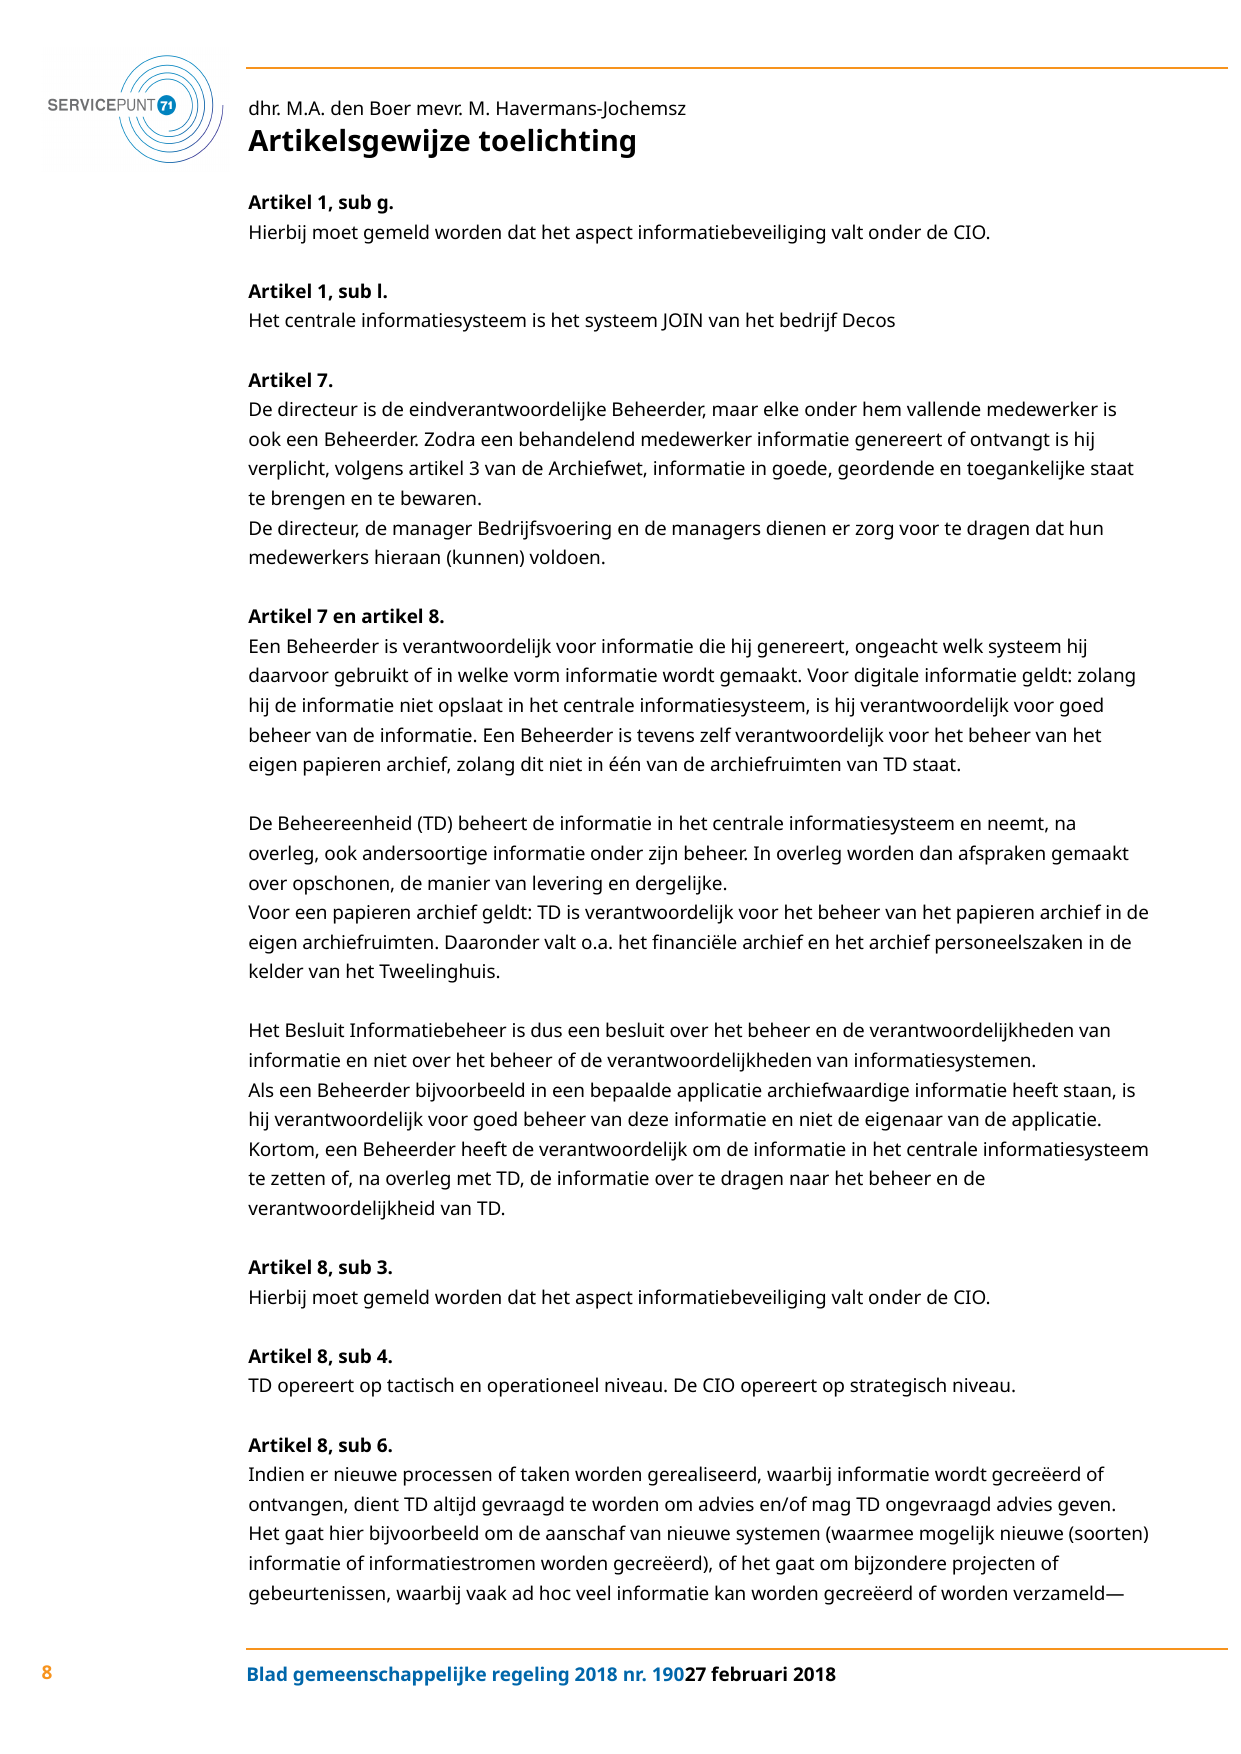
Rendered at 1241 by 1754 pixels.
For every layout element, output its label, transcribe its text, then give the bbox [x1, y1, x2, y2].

text Het Besluit Informatiebeheer is dus een besluit over het beheer en de verantwoordelijkheden van informatie en niet over het beheer of de verantwoordelijkheden van informatiesystemen. [248, 1018, 1152, 1073]
text Artikel 8, sub 6. [248, 1432, 1152, 1458]
text Als een Beheerder bijvoorbeeld in een bepaalde applicatie archiefwaardige informatie heeft staan, is hij verantwoordelijk voor goed beheer van deze informatie en niet de eigenaar van de applicatie. Kortom, een Beheerder heeft de verantwoordelijk om de informatie in het centrale informatiesysteem te zetten of, na overleg met TD, de informatie over te dragen naar het beheer en de verantwoordelijkheid van TD. [248, 1077, 1152, 1221]
text TD opereert op tactisch en operationeel niveau. De CIO opereert op strategisch niveau. [248, 1373, 1152, 1398]
text Het centrale informatiesysteem is het systeem JOIN van het bedrijf Decos [248, 308, 1152, 333]
text Indien er nieuwe processen of taken worden gerealiseerd, waarbij informatie wordt gecreëerd of ontvangen, dient TD altijd gevraagd te worden om advies en/of mag TD ongevraagd advies geven. Het gaat hier bijvoorbeeld om de aanschaf van nieuwe systemen (waarmee mogelijk nieuwe (soorten) informatie of informatiestromen worden gecreëerd), of het gaat om bijzondere projecten of gebeurtenissen, waarbij vaak ad hoc veel informatie kan worden gecreëerd of worden verzameld— [248, 1461, 1152, 1606]
text Hierbij moet gemeld worden dat het aspect informatiebeveiliging valt onder de CIO. [248, 219, 1152, 245]
text De Beheereenheid (TD) beheert de informatie in het centrale informatiesysteem en neemt, na overleg, ook andersoortige informatie onder zijn beheer. In overleg worden dan afspraken gemaakt over opschonen, de manier van levering en dergelijke. [248, 811, 1152, 896]
text De directeur is de eindverantwoordelijke Beheerder, maar elke onder hem vallende medewerker is ook een Beheerder. Zodra een behandelend medewerker informatie genereert of ontvangt is hij verplicht, volgens artikel 3 van de Archiefwet, informatie in goede, geordende en toegankelijke staat te brengen en te bewaren. [248, 396, 1152, 511]
text Artikel 7 en artikel 8. [248, 603, 1152, 629]
text Artikel 7. [248, 367, 1152, 393]
text Artikel 1, sub g. [248, 189, 1152, 215]
text Artikel 8, sub 4. [248, 1343, 1152, 1369]
text Artikelsgewijze toelichting [248, 121, 1152, 160]
text dhr. M.A. den Boer mevr. M. Havermans-Jochemsz [248, 95, 1152, 121]
text De directeur, de manager Bedrijfsvoering en de managers dienen er zorg voor te dragen dat hun medewerkers hieraan (kunnen) voldoen. [248, 515, 1152, 570]
text Artikel 1, sub l. [248, 278, 1152, 304]
text Hierbij moet gemeld worden dat het aspect informatiebeveiliging valt onder de CIO. [248, 1284, 1152, 1310]
picture [41, 47, 231, 172]
text Voor een papieren archief geldt: TD is verantwoordelijk voor het beheer van het papieren archief in de eigen archiefruimten. Daaronder valt o.a. het financiële archief en het archief personeelszaken in de kelder van het Tweelinghuis. [248, 899, 1152, 984]
text Een Beheerder is verantwoordelijk voor informatie die hij genereert, ongeacht welk systeem hij daarvoor gebruikt of in welke vorm informatie wordt gemaakt. Voor digitale informatie geldt: zolang hij de informatie niet opslaat in het centrale informatiesysteem, is hij verantwoordelijk voor goed beheer van de informatie. Een Beheerder is tevens zelf verantwoordelijk voor het beheer van het eigen papieren archief, zolang dit niet in één van de archiefruimten van TD staat. [248, 633, 1152, 777]
text Artikel 8, sub 3. [248, 1254, 1152, 1280]
